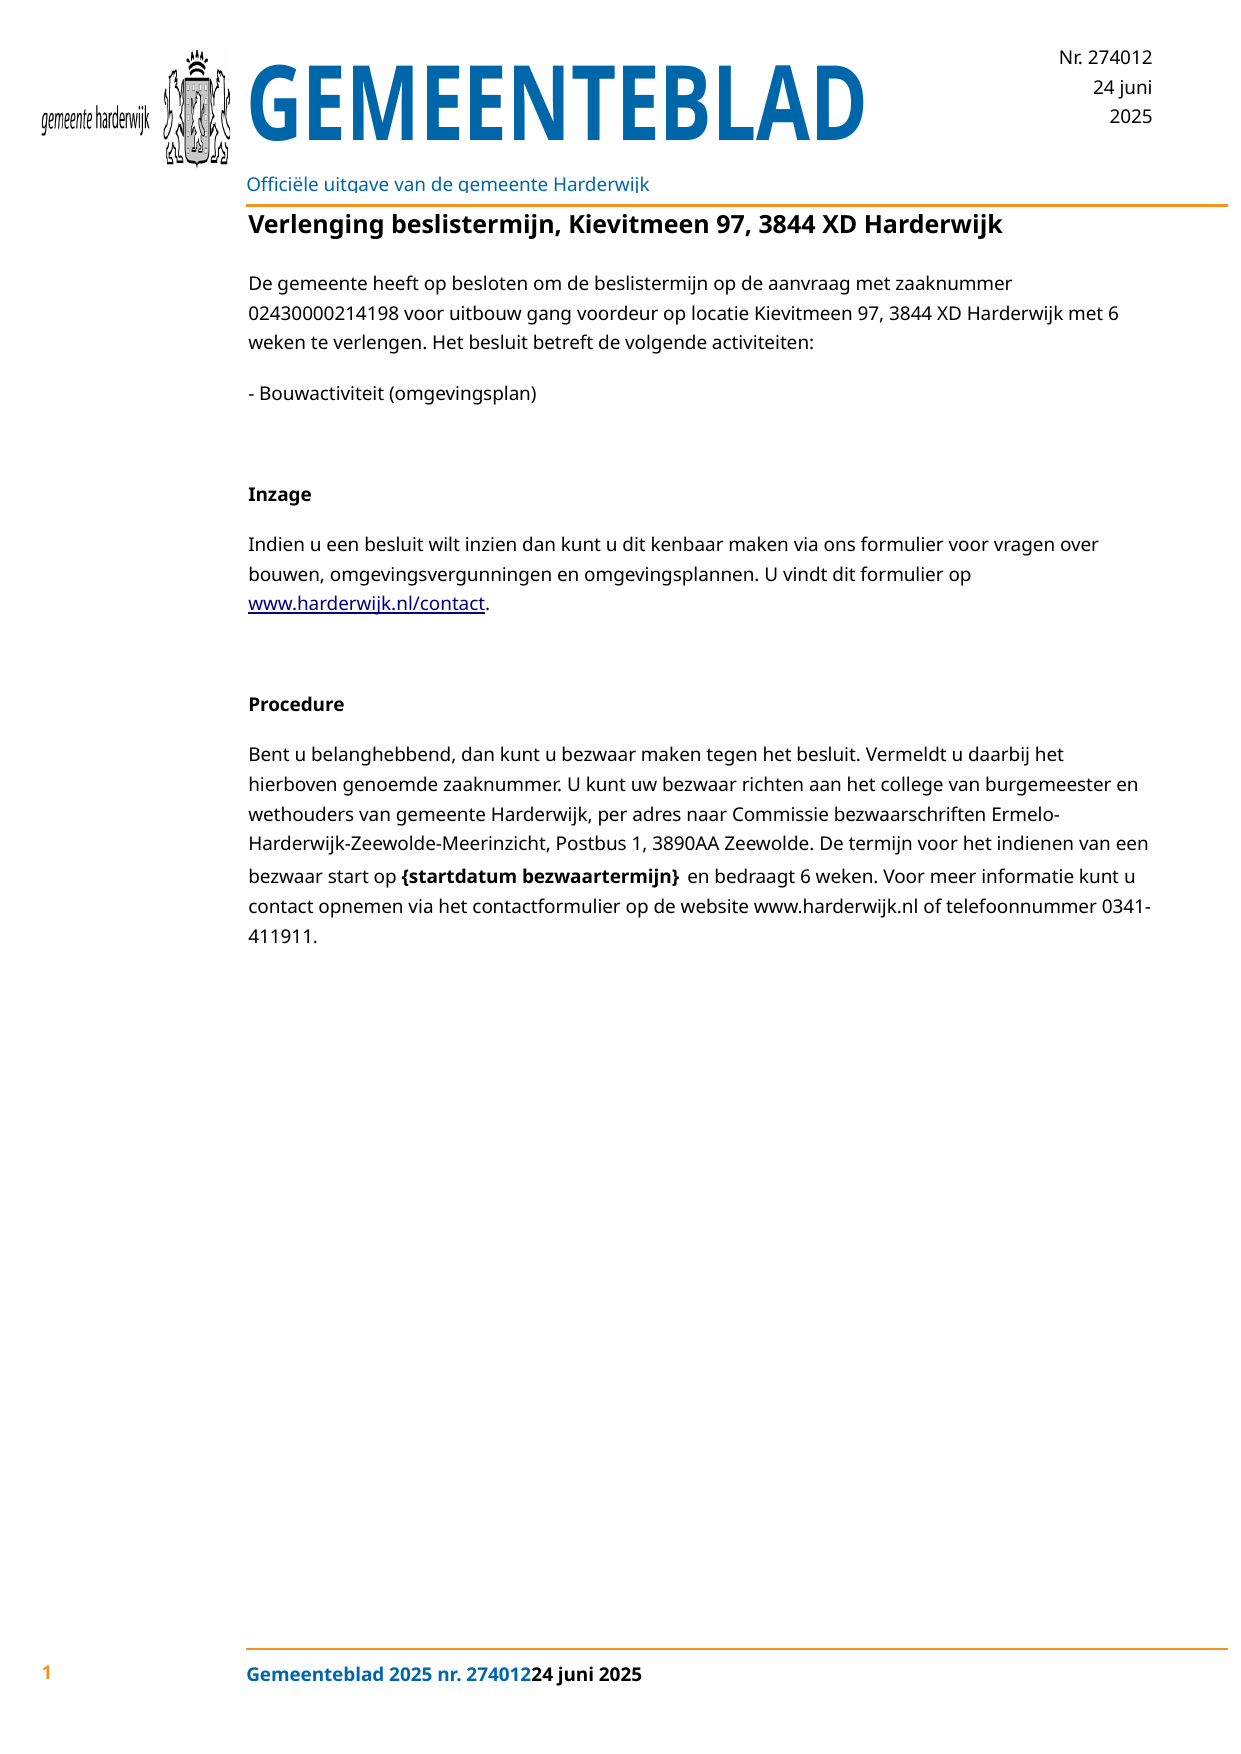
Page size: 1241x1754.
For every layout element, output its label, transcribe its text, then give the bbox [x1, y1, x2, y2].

text Inzage [248, 481, 1152, 506]
text Verlenging beslistermijn, Kievitmeen 97, 3844 XD Harderwijk [248, 207, 1152, 241]
text - Bouwactiviteit (omgevingsplan) [248, 380, 1152, 406]
text Procedure [248, 691, 1152, 717]
text Bent u belanghebbend, dan kunt u bezwaar maken tegen het besluit. Vermeldt u daarbij het hierboven genoemde zaaknummer. U kunt uw bezwaar richten aan het college van burgemeester en wethouders van gemeente Harderwijk, per adres naar Commissie bezwaarschriften Ermelo-Harderwijk-Zeewolde-Meerinzicht, Postbus 1, 3890AA Zeewolde. De termijn voor het indienen van een bezwaar start op {startdatum bezwaartermijn}﻿ en bedraagt 6 weken. Voor meer informatie kunt u contact opnemen via het contactformulier op de website www.harderwijk.nl of telefoonnummer 0341-411911. [248, 742, 1152, 949]
text Indien u een besluit wilt inzien dan kunt u dit kenbaar maken via ons formulier voor vragen over bouwen, omgevingsvergunningen en omgevingsplannen. U vindt dit formulier op www.harderwijk.nl/contact. [248, 531, 1152, 616]
picture [41, 47, 231, 172]
text De gemeente heeft op besloten om de beslistermijn op de aanvraag met zaaknummer 02430000214198 voor uitbouw gang voordeur op locatie Kievitmeen 97, 3844 XD Harderwijk met 6 weken te verlengen. Het besluit betreft de volgende activiteiten: [248, 270, 1152, 355]
